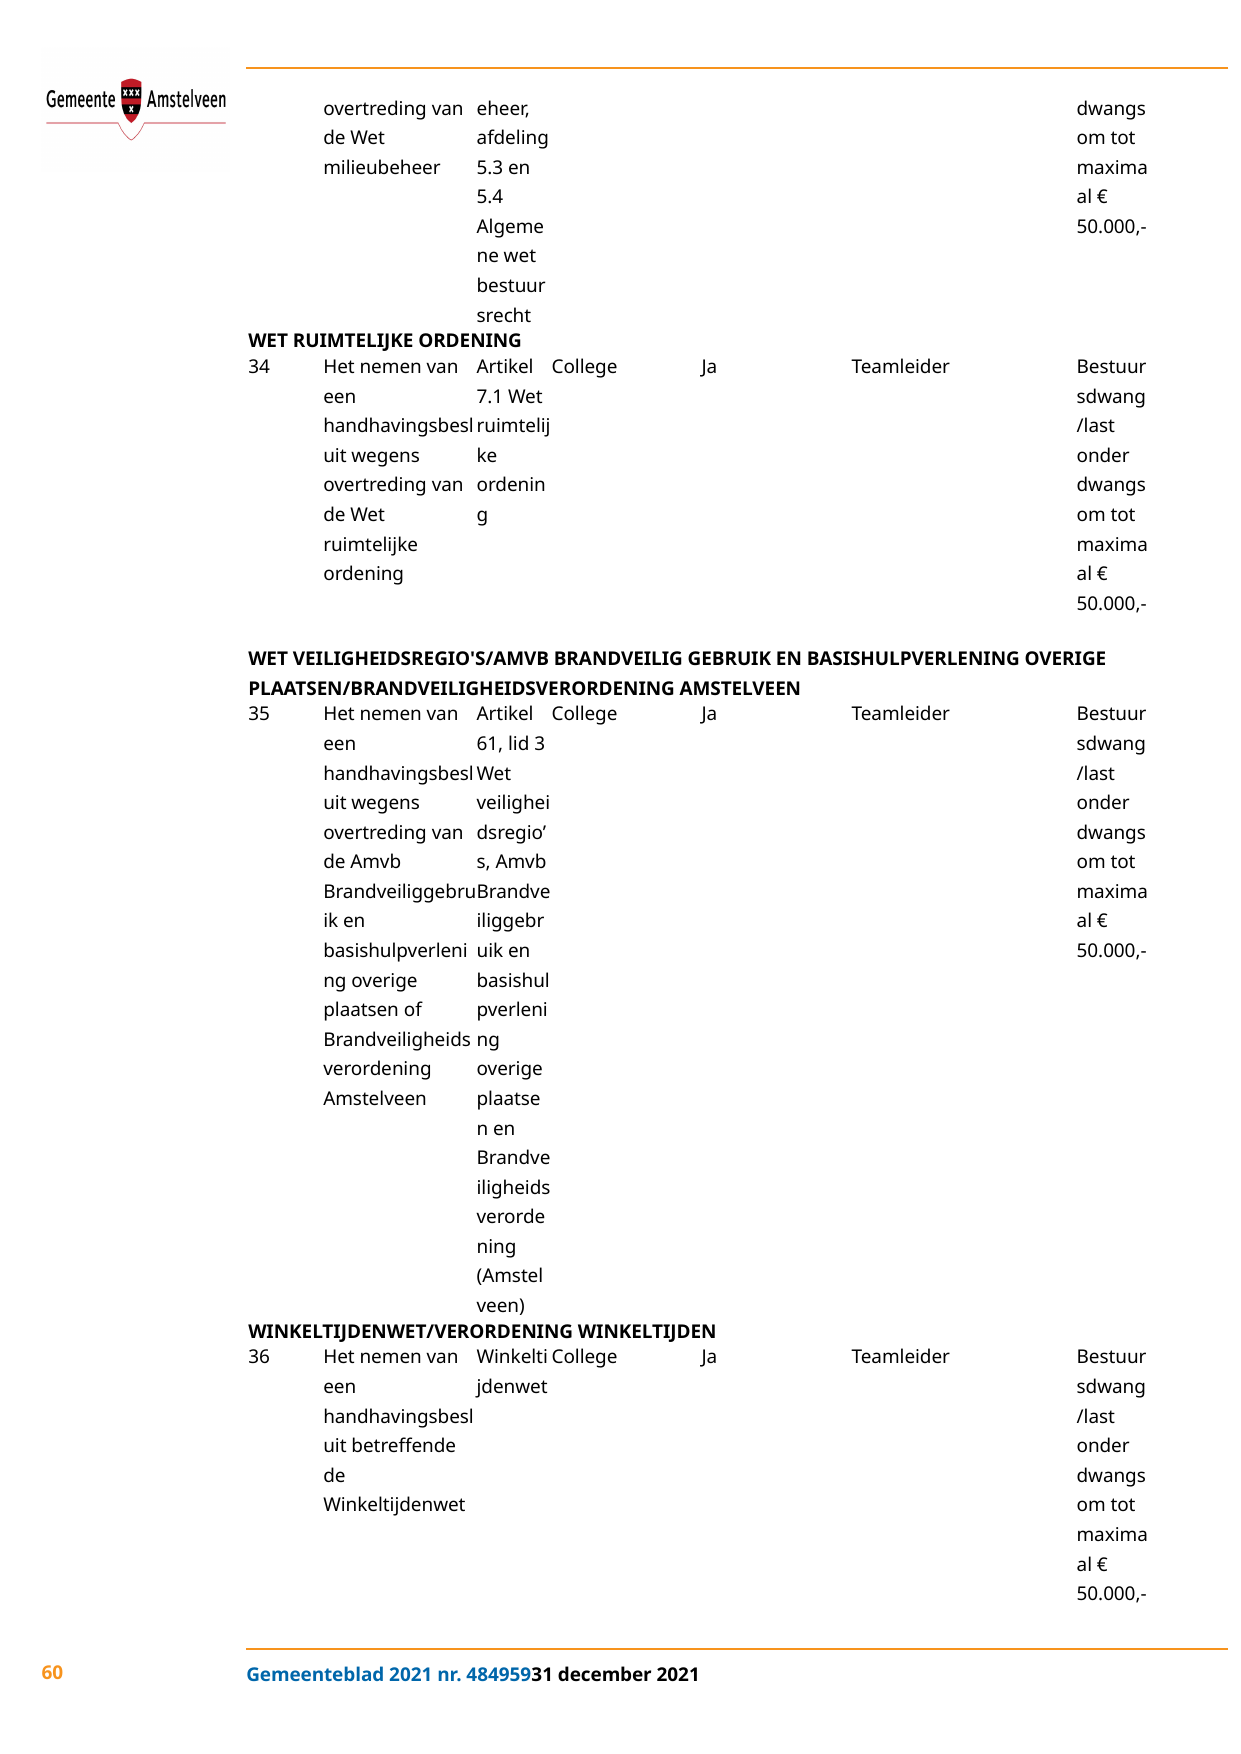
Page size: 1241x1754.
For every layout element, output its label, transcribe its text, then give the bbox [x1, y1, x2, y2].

table_cell 35 [248, 701, 323, 1318]
table_cell Het nemen van een handhavingsbesluit wegens overtreding van de Amvb Brandveiliggebruik en basishulpverlening overige plaatsen of Brandveiligheidsverordening Amstelveen [323, 701, 476, 1318]
table_cell Teamleider [851, 701, 1076, 1318]
table_cell WET VEILIGHEIDSREGIO'S/AMVB BRANDVEILIG GEBRUIK EN BASISHULPVERLENING OVERIGE PLAATSEN/BRANDVEILIGHEIDSVERORDENING AMSTELVEEN [248, 645, 1152, 701]
table_cell Bestuursdwang/last onder dwangsom tot maximaal € 50.000,- [1076, 701, 1152, 1318]
picture [41, 47, 231, 172]
table_cell Ja [701, 353, 851, 645]
table_cell Teamleider [851, 1344, 1076, 1606]
table_cell Ja [701, 1344, 851, 1606]
table_cell WET RUIMTELIJKE ORDENING [248, 328, 1152, 353]
table_cell eheer, afdeling 5.3 en 5.4 Algemene wet bestuursrecht [476, 95, 551, 328]
table_cell College [551, 1344, 701, 1606]
table_cell WINKELTIJDENWET/VERORDENING WINKELTIJDEN [248, 1318, 1152, 1344]
table_cell overtreding van de Wet milieubeheer [323, 95, 476, 328]
table_cell Bestuursdwang/last onder dwangsom tot maximaal € 50.000,- [1076, 1344, 1152, 1606]
table_cell [551, 95, 701, 328]
table_cell [248, 95, 323, 328]
table_cell College [551, 353, 701, 645]
table_cell Ja [701, 701, 851, 1318]
table_cell 34 [248, 353, 323, 645]
table_cell Winkeltijdenwet [476, 1344, 551, 1606]
table_cell dwangsom tot maximaal € 50.000,- [1076, 95, 1152, 328]
table_cell Teamleider [851, 353, 1076, 645]
table_cell Het nemen van een handhavingsbesluit betreffende de Winkeltijdenwet [323, 1344, 476, 1606]
table_cell Bestuursdwang/last onder dwangsom tot maximaal € 50.000,- [1076, 353, 1152, 645]
table_cell [701, 95, 851, 328]
table_cell [851, 95, 1076, 328]
table_cell College [551, 701, 701, 1318]
table_cell 36 [248, 1344, 323, 1606]
table_cell Het nemen van een handhavingsbesluit wegens overtreding van de Wet ruimtelijke ordening [323, 353, 476, 645]
table_cell Artikel 7.1 Wet ruimtelijke ordening [476, 353, 551, 645]
table_cell Artikel 61, lid 3 Wet veiligheidsregio’s, Amvb Brandveiliggebruik en basishulpverlening overige plaatsen en Brandveiligheidsverordening (Amstelveen) [476, 701, 551, 1318]
